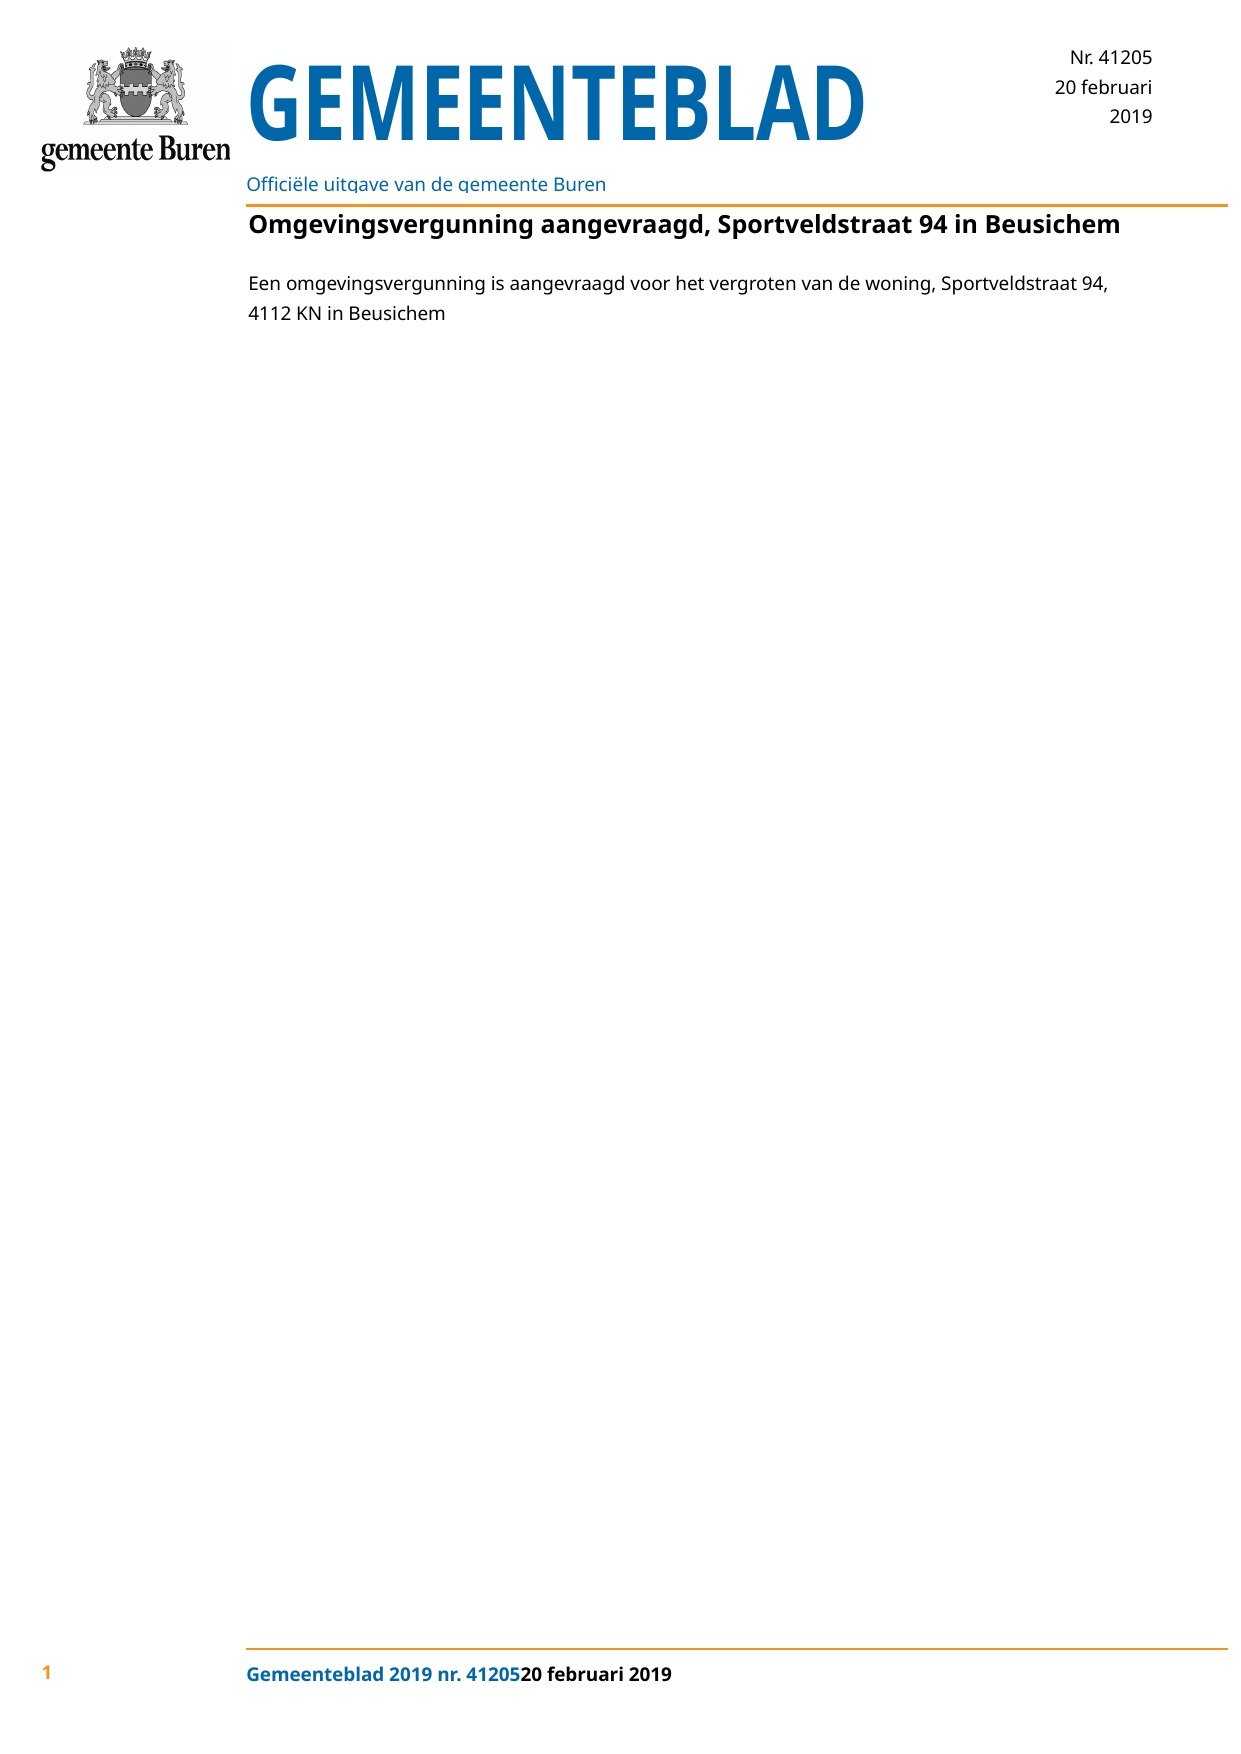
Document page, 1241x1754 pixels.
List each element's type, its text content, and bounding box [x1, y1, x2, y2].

text Een omgevingsvergunning is aangevraagd voor het vergroten van de woning, Sportveldstraat 94, 4112 KN in Beusichem [248, 270, 1152, 326]
text Omgevingsvergunning aangevraagd, Sportveldstraat 94 in Beusichem [248, 207, 1152, 241]
picture [41, 47, 231, 172]
